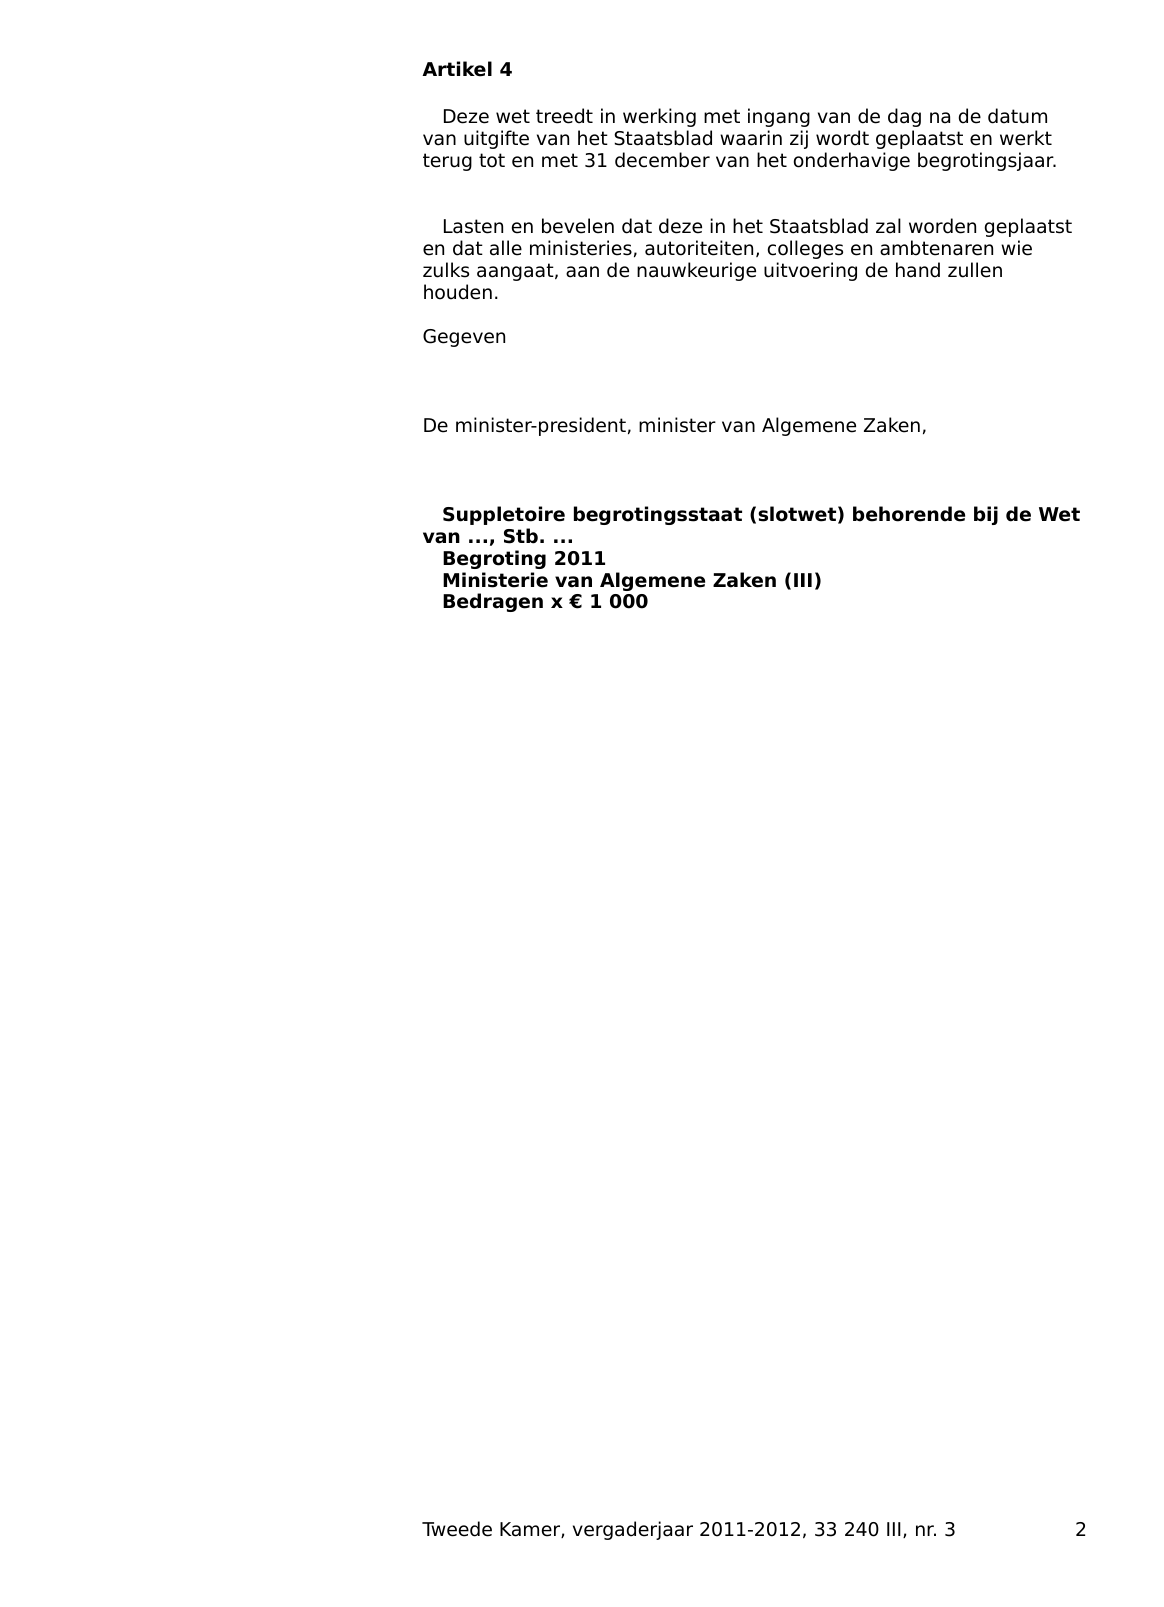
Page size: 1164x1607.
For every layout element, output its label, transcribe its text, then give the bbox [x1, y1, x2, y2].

text Bedragen x € 1 000 [422, 591, 1087, 613]
text Ministerie van Algemene Zaken (III) [422, 569, 1087, 591]
text Suppletoire begrotingsstaat (slotwet) behorende bij de Wet van ..., Stb. ... [422, 503, 1087, 547]
text Gegeven [422, 326, 1087, 348]
subtitle Artikel 4 [422, 59, 1087, 81]
text Deze wet treedt in werking met ingang van de dag na de datum van uitgifte van het Staatsblad waarin zij wordt geplaatst en werkt terug tot en met 31 december van het onderhavige begrotingsjaar. [422, 106, 1087, 172]
text Lasten en bevelen dat deze in het Staatsblad zal worden geplaatst en dat alle ministeries, autoriteiten, colleges en ambtenaren wie zulks aangaat, aan de nauwkeurige uitvoering de hand zullen houden. [422, 216, 1087, 304]
text De minister-president, minister van Algemene Zaken, [422, 415, 1087, 437]
text Begroting 2011 [422, 547, 1087, 569]
